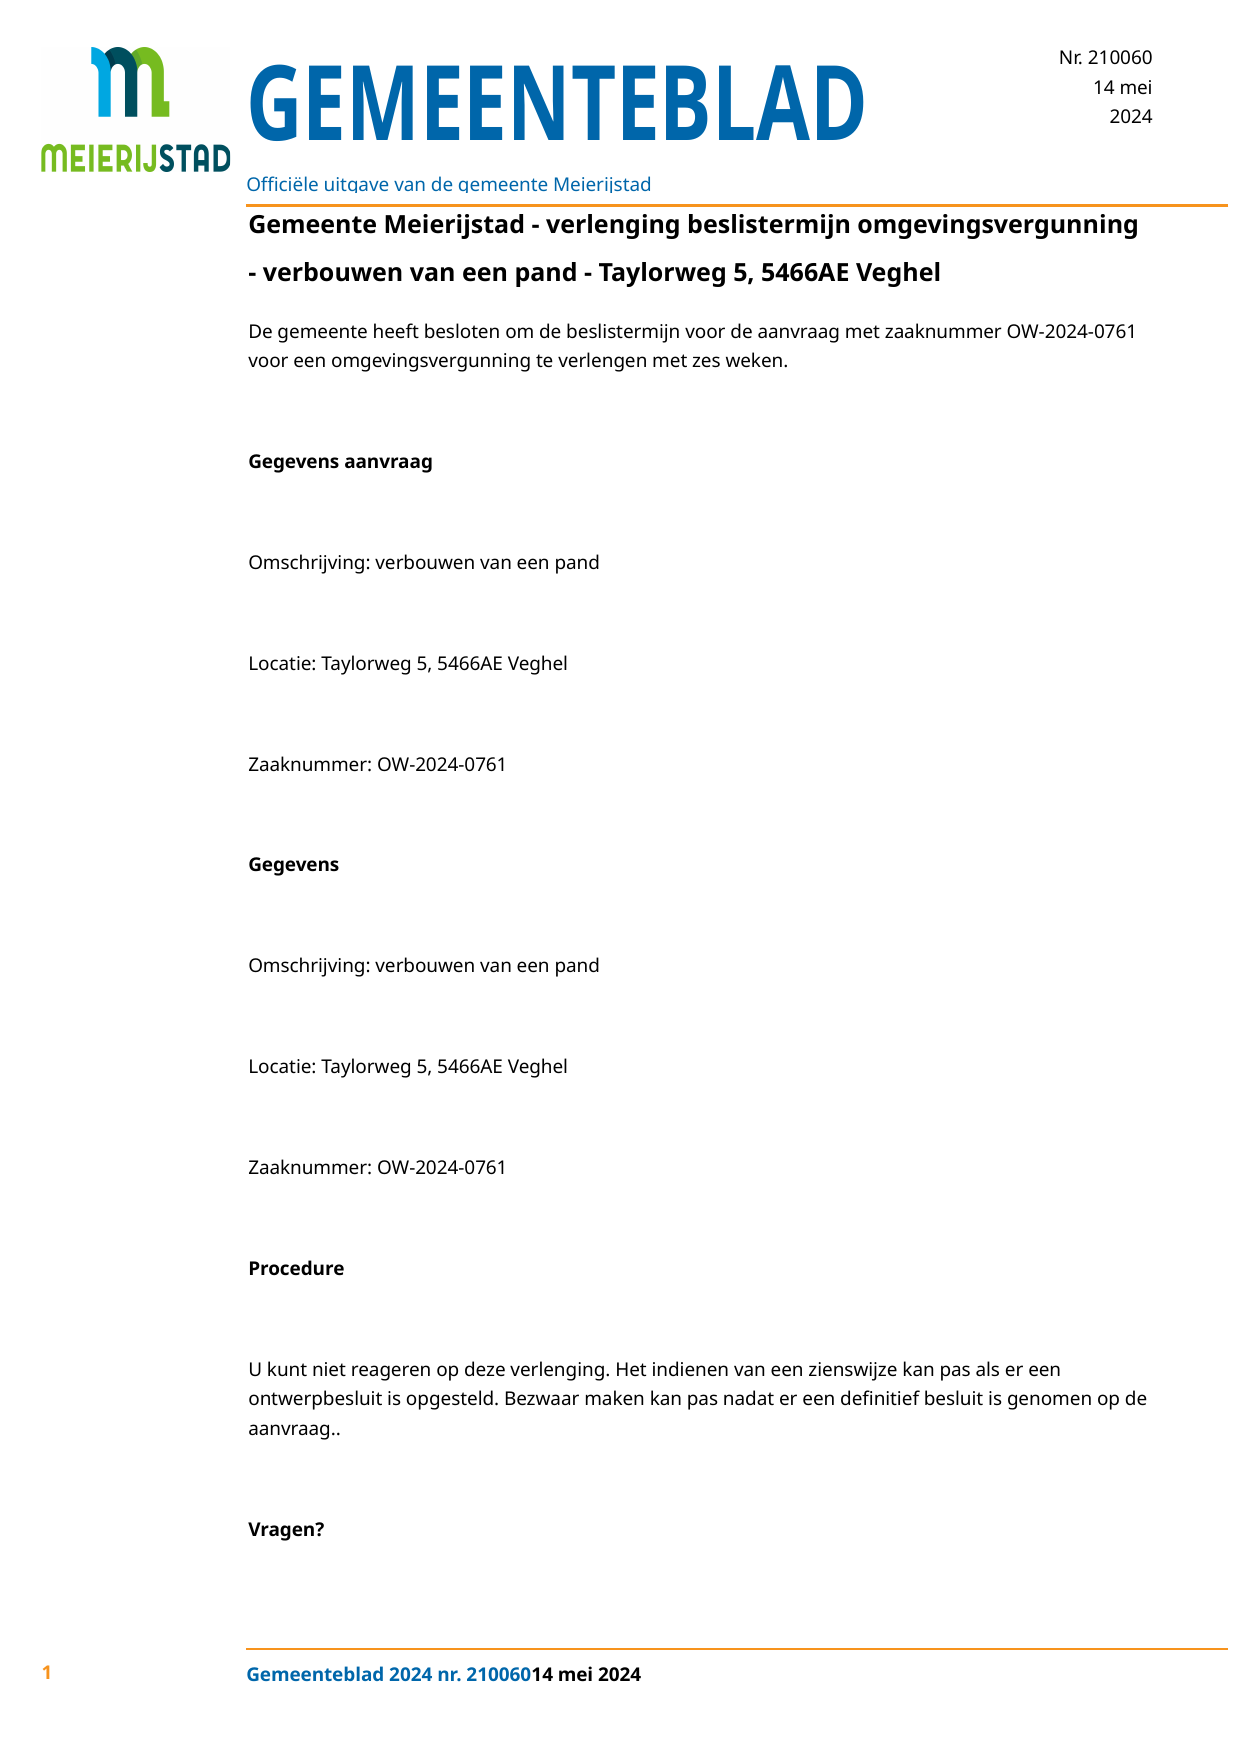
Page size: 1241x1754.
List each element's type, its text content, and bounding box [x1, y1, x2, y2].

text Locatie: Taylorweg 5, 5466AE Veghel [248, 650, 1152, 676]
text Omschrijving: verbouwen van een pand [248, 549, 1152, 575]
text Vragen? [248, 1516, 1152, 1542]
text Gegevens aanvraag [248, 448, 1152, 474]
text Zaaknummer: OW-2024-0761 [248, 751, 1152, 777]
text Gemeente Meierijstad - verlenging beslistermijn omgevingsvergunning - verbouwen van een pand - Taylorweg 5, 5466AE Veghel [248, 207, 1152, 288]
text Omschrijving: verbouwen van een pand [248, 952, 1152, 978]
text U kunt niet reageren op deze verlenging. Het indienen van een zienswijze kan pas als er een ontwerpbesluit is opgesteld. Bezwaar maken kan pas nadat er een definitief besluit is genomen op de aanvraag.. [248, 1356, 1152, 1441]
text Procedure [248, 1255, 1152, 1281]
text Gegevens [248, 852, 1152, 877]
text De gemeente heeft besloten om de beslistermijn voor de aanvraag met zaaknummer OW-2024-0761 voor een omgevingsvergunning te verlengen met zes weken. [248, 318, 1152, 373]
picture [41, 47, 231, 172]
text Zaaknummer: OW-2024-0761 [248, 1154, 1152, 1180]
text Locatie: Taylorweg 5, 5466AE Veghel [248, 1053, 1152, 1079]
